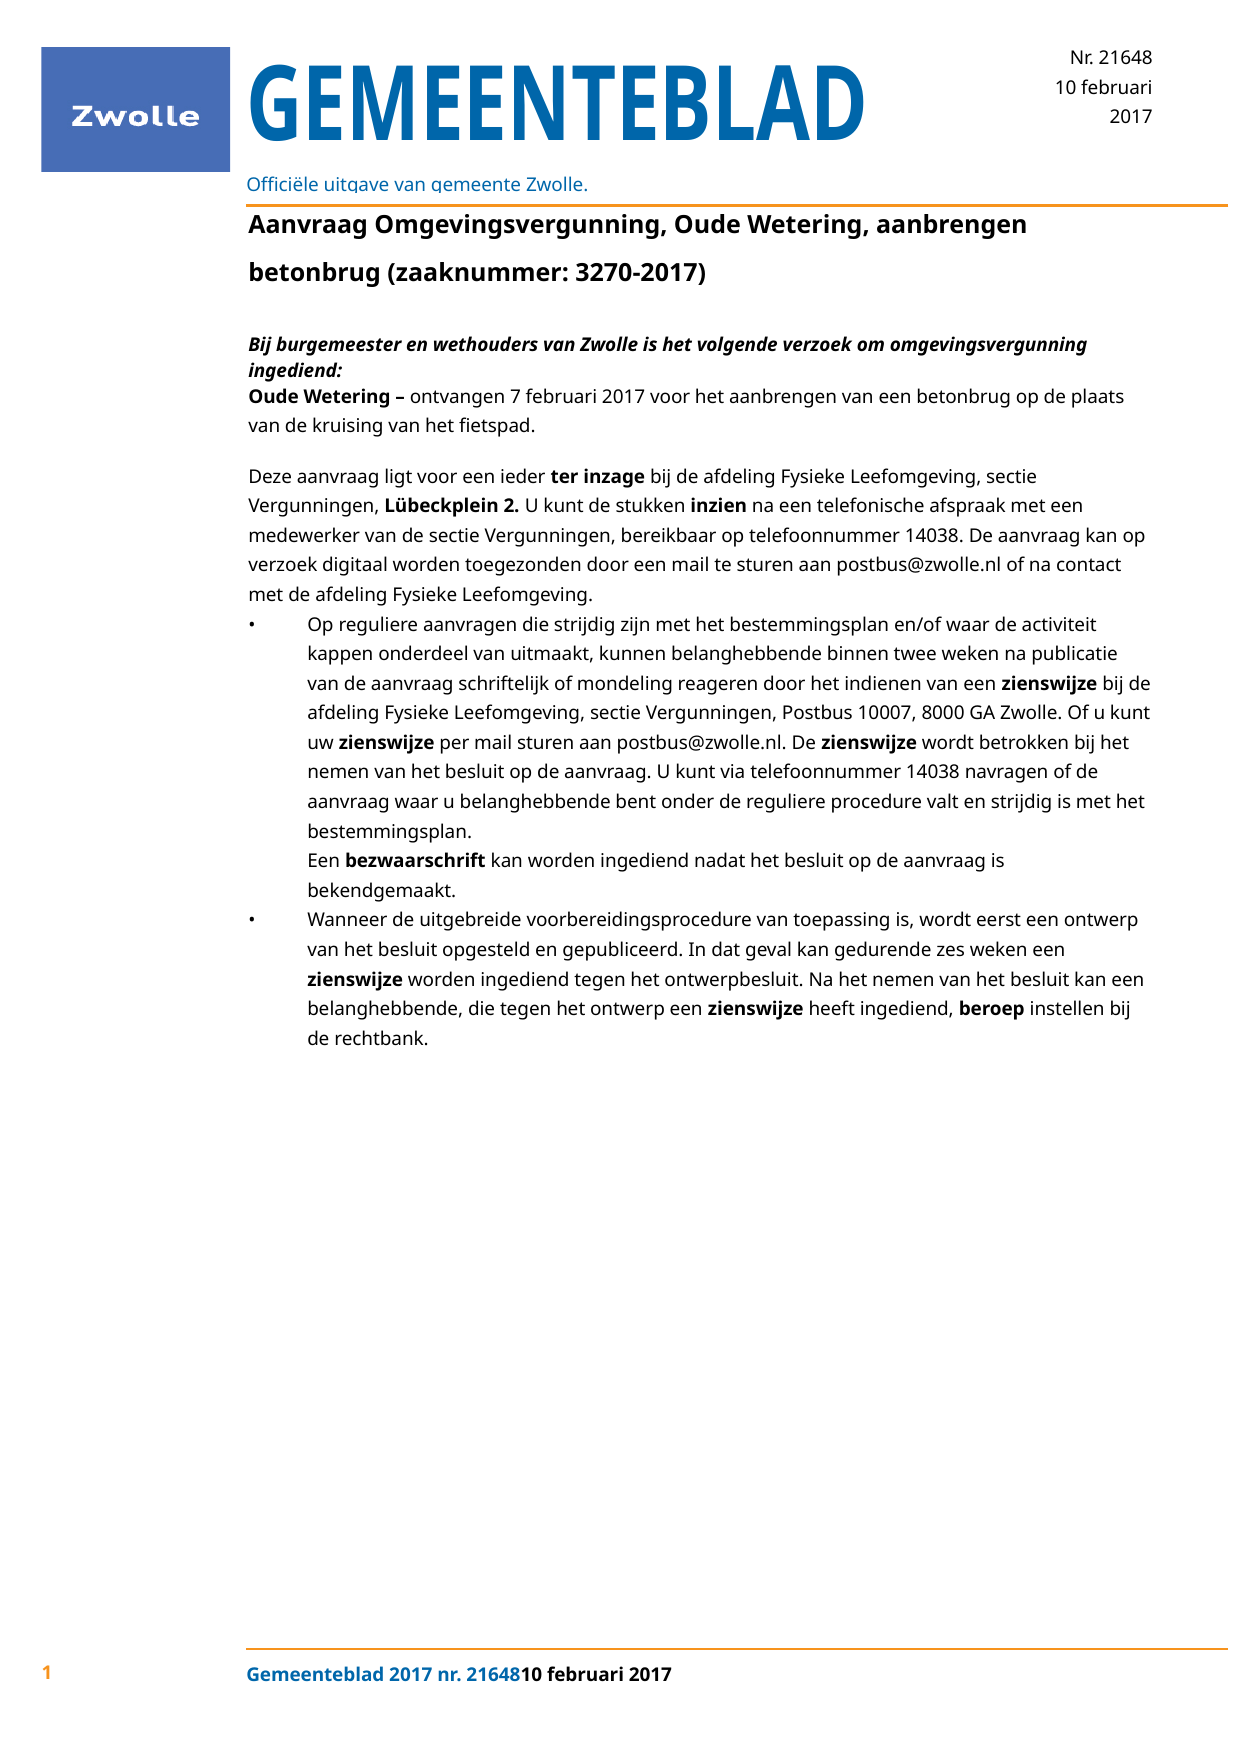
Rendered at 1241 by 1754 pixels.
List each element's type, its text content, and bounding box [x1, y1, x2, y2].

text Deze aanvraag ligt voor een ieder ter inzage bij de afdeling Fysieke Leefomgeving, sectie Vergunningen, Lübeckplein 2. U kunt de stukken inzien na een telefonische afspraak met een medewerker van de sectie Vergunningen, bereikbaar op telefoonnummer 14038. De aanvraag kan op verzoek digitaal worden toegezonden door een mail te sturen aan postbus@zwolle.nl of na contact met de afdeling Fysieke Leefomgeving. [248, 463, 1152, 607]
list Op reguliere aanvragen die strijdig zijn met het bestemmingsplan en/of waar de activiteit kappen onderdeel van uitmaakt, kunnen belanghebbende binnen twee weken na publicatie van de aanvraag schriftelijk of mondeling reageren door het indienen van een zienswijze bij de afdeling Fysieke Leefomgeving, sectie Vergunningen, Postbus 10007, 8000 GA Zwolle. Of u kunt uw zienswijze per mail sturen aan postbus@zwolle.nl. De zienswijze wordt betrokken bij het nemen van het besluit op de aanvraag. U kunt via telefoonnummer 14038 navragen of de aanvraag waar u belanghebbende bent onder de reguliere procedure valt en strijdig is met het bestemmingsplan. [248, 611, 1152, 844]
text Oude Wetering – ontvangen 7 februari 2017 voor het aanbrengen van een betonbrug op de plaats van de kruising van het fietspad. [248, 383, 1152, 438]
text Bij burgemeester en wethouders van Zwolle is het volgende verzoek om omgevingsvergunning ingediend: [248, 331, 1152, 383]
list Een bezwaarschrift kan worden ingediend nadat het besluit op de aanvraag is bekendgemaakt. [248, 847, 1152, 903]
list Wanneer de uitgebreide voorbereidingsprocedure van toepassing is, wordt eerst een ontwerp van het besluit opgesteld en gepubliceerd. In dat geval kan gedurende zes weken een zienswijze worden ingediend tegen het ontwerpbesluit. Na het nemen van het besluit kan een belanghebbende, die tegen het ontwerp een zienswijze heeft ingediend, beroep instellen bij de rechtbank. [248, 907, 1152, 1051]
text Aanvraag Omgevingsvergunning, Oude Wetering, aanbrengen betonbrug (zaaknummer: 3270-2017) [248, 207, 1152, 288]
picture [41, 47, 231, 172]
